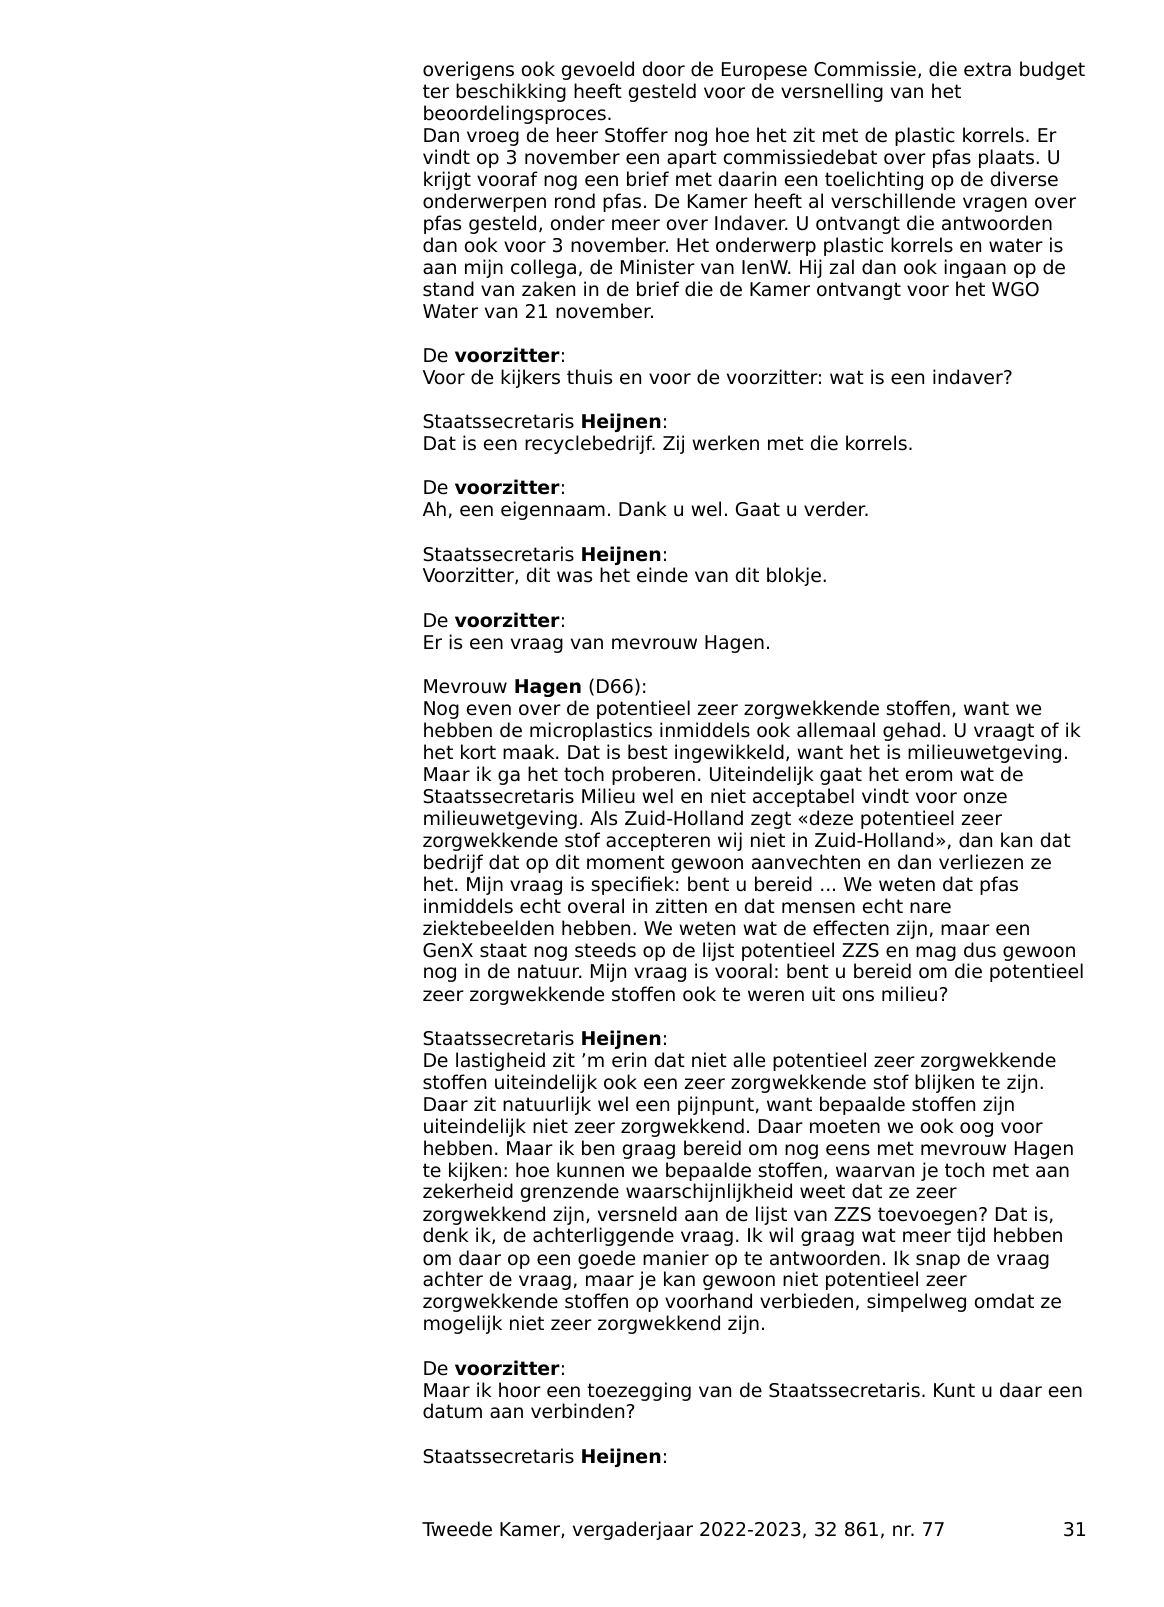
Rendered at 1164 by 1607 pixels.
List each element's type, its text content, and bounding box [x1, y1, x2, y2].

text Voor de kijkers thuis en voor de voorzitter: wat is een indaver? [422, 367, 1087, 389]
text De voorzitter: [422, 477, 1087, 499]
text Staatssecretaris Heijnen: [422, 543, 1087, 565]
text Ah, een eigennaam. Dank u wel. Gaat u verder. [422, 499, 1087, 521]
text Nog even over de potentieel zeer zorgwekkende stoffen, want we hebben de microplastics inmiddels ook allemaal gehad. U vraagt of ik het kort maak. Dat is best ingewikkeld, want het is milieuwetgeving. Maar ik ga het toch proberen. Uiteindelijk gaat het erom wat de Staatssecretaris Milieu wel en niet acceptabel vindt voor onze milieuwetgeving. Als Zuid-Holland zegt «deze potentieel zeer zorgwekkende stof accepteren wij niet in Zuid-Holland», dan kan dat bedrijf dat op dit moment gewoon aanvechten en dan verliezen ze het. Mijn vraag is specifiek: bent u bereid ... We weten dat pfas inmiddels echt overal in zitten en dat mensen echt nare ziektebeelden hebben. We weten wat de effecten zijn, maar een GenX staat nog steeds op de lijst potentieel ZZS en mag dus gewoon nog in de natuur. Mijn vraag is vooral: bent u bereid om die potentieel zeer zorgwekkende stoffen ook te weren uit ons milieu? [422, 698, 1087, 1005]
text De lastigheid zit ’m erin dat niet alle potentieel zeer zorgwekkende stoffen uiteindelijk ook een zeer zorgwekkende stof blijken te zijn. Daar zit natuurlijk wel een pijnpunt, want bepaalde stoffen zijn uiteindelijk niet zeer zorgwekkend. Daar moeten we ook oog voor hebben. Maar ik ben graag bereid om nog eens met mevrouw Hagen te kijken: hoe kunnen we bepaalde stoffen, waarvan je toch met aan zekerheid grenzende waarschijnlijkheid weet dat ze zeer zorgwekkend zijn, versneld aan de lijst van ZZS toevoegen? Dat is, denk ik, de achterliggende vraag. Ik wil graag wat meer tijd hebben om daar op een goede manier op te antwoorden. Ik snap de vraag achter de vraag, maar je kan gewoon niet potentieel zeer zorgwekkende stoffen op voorhand verbieden, simpelweg omdat ze mogelijk niet zeer zorgwekkend zijn. [422, 1049, 1087, 1335]
text Voorzitter, dit was het einde van dit blokje. [422, 565, 1087, 587]
text Maar ik hoor een toezegging van de Staatssecretaris. Kunt u daar een datum aan verbinden? [422, 1379, 1087, 1423]
text Dan vroeg de heer Stoffer nog hoe het zit met de plastic korrels. Er vindt op 3 november een apart commissiedebat over pfas plaats. U krijgt vooraf nog een brief met daarin een toelichting op de diverse onderwerpen rond pfas. De Kamer heeft al verschillende vragen over pfas gesteld, onder meer over Indaver. U ontvangt die antwoorden dan ook voor 3 november. Het onderwerp plastic korrels en water is aan mijn collega, de Minister van IenW. Hij zal dan ook ingaan op de stand van zaken in de brief die de Kamer ontvangt voor het WGO Water van 21 november. [422, 125, 1087, 323]
text De voorzitter: [422, 609, 1087, 632]
text Staatssecretaris Heijnen: [422, 1028, 1087, 1049]
text Dat is een recyclebedrijf. Zij werken met die korrels. [422, 433, 1087, 455]
text Staatssecretaris Heijnen: [422, 1446, 1087, 1468]
text De voorzitter: [422, 345, 1087, 367]
text overigens ook gevoeld door de Europese Commissie, die extra budget ter beschikking heeft gesteld voor de versnelling van het beoordelingsproces. [422, 59, 1087, 125]
text De voorzitter: [422, 1357, 1087, 1379]
text Mevrouw Hagen (D66): [422, 676, 1087, 698]
text Er is een vraag van mevrouw Hagen. [422, 632, 1087, 653]
text Staatssecretaris Heijnen: [422, 411, 1087, 433]
